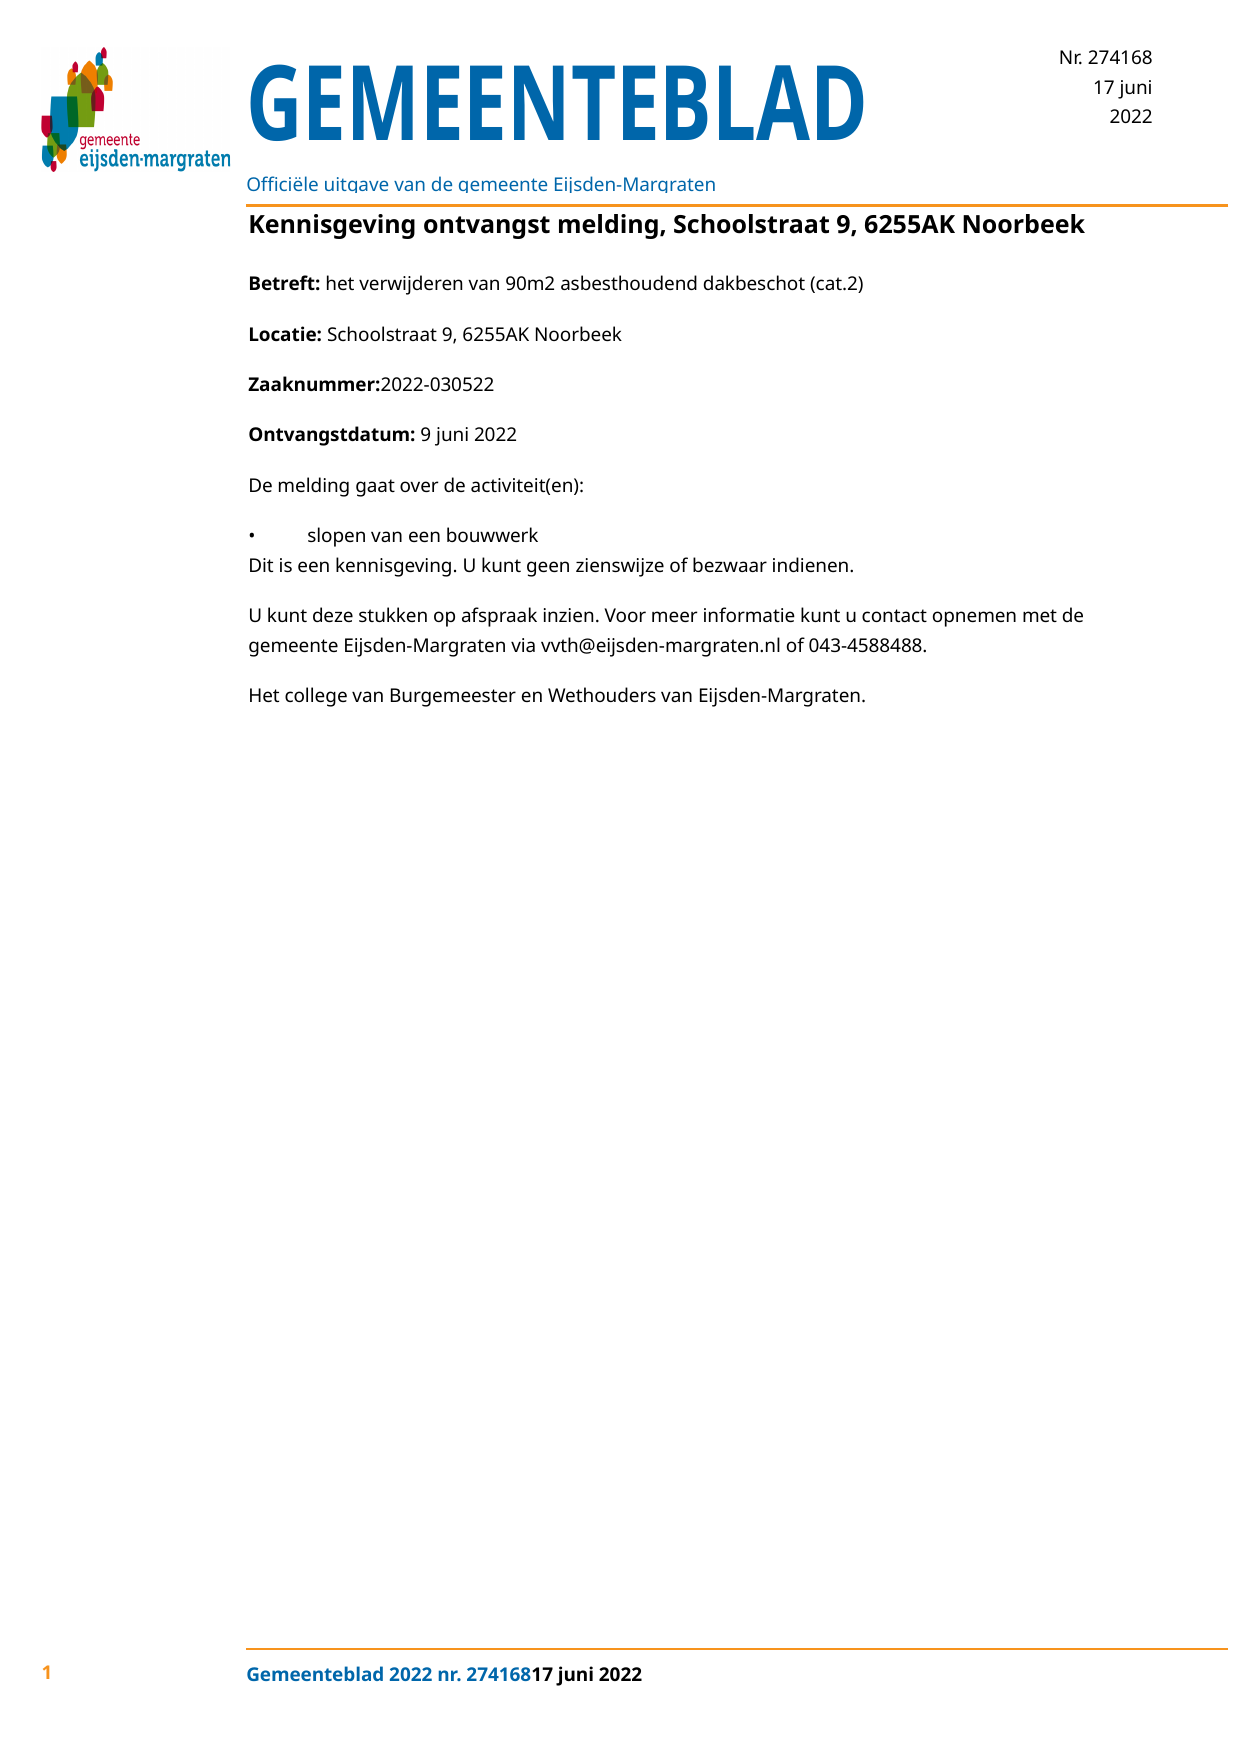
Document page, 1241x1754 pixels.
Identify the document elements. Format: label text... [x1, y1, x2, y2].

picture [41, 47, 231, 172]
text Het college van Burgemeester en Wethouders van Eijsden-Margraten. [248, 682, 1152, 708]
text U kunt deze stukken op afspraak inzien. Voor meer informatie kunt u contact opnemen met de gemeente Eijsden-Margraten via vvth@eijsden-margraten.nl of 043-4588488. [248, 602, 1152, 658]
text De melding gaat over de activiteit(en): [248, 472, 1152, 498]
text Betreft: het verwijderen van 90m2 asbesthoudend dakbeschot (cat.2) [248, 270, 1152, 296]
text Ontvangstdatum: 9 juni 2022 [248, 422, 1152, 447]
list slopen van een bouwwerk [248, 522, 1152, 548]
text Kennisgeving ontvangst melding, Schoolstraat 9, 6255AK Noorbeek [248, 207, 1152, 241]
text Zaaknummer:2022-030522 [248, 371, 1152, 397]
text Dit is een kennisgeving. U kunt geen zienswijze of bezwaar indienen. [248, 552, 1152, 578]
text Locatie: Schoolstraat 9, 6255AK Noorbeek [248, 321, 1152, 346]
